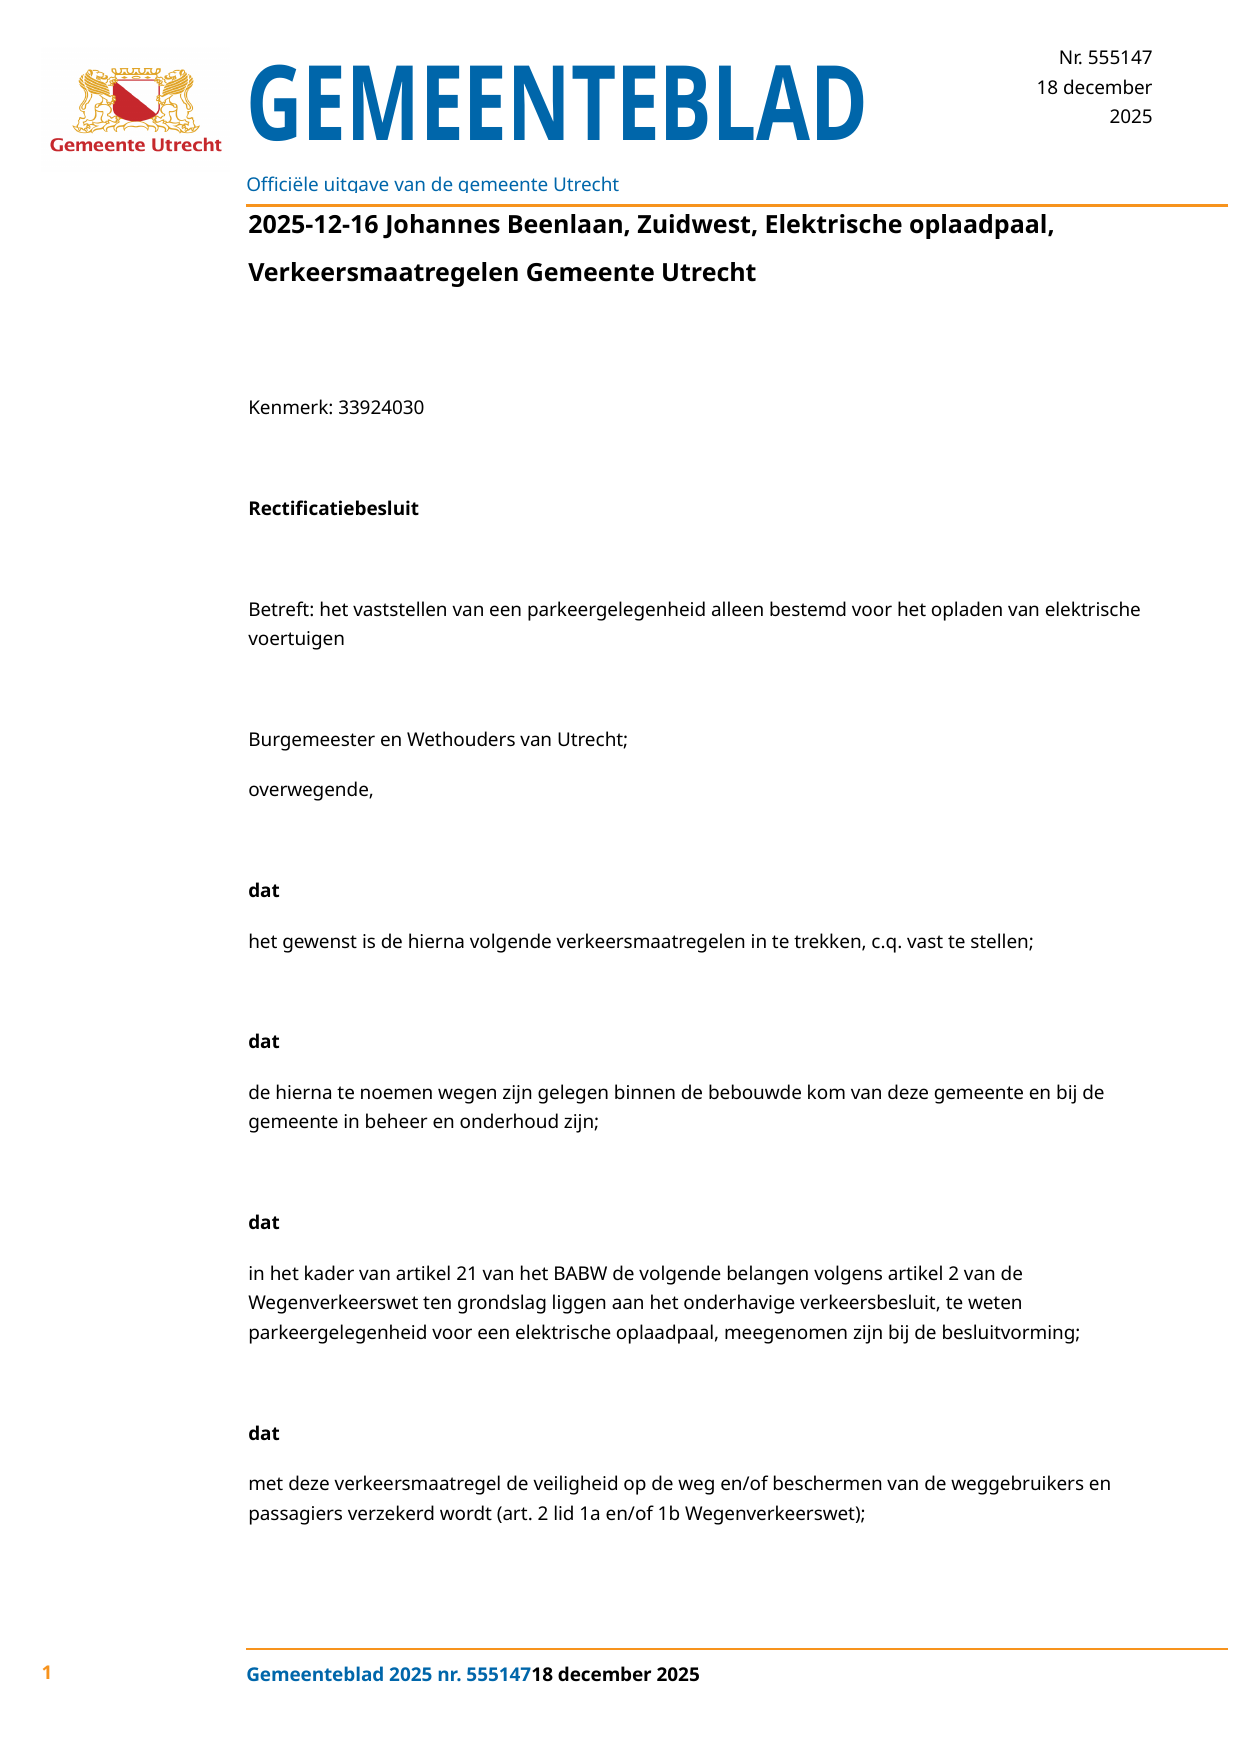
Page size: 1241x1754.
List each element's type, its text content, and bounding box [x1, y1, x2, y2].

picture [41, 47, 231, 172]
text Betreft: het vaststellen van een parkeergelegenheid alleen bestemd voor het opladen van elektrische voertuigen [248, 596, 1152, 651]
text overwegende, [248, 777, 1152, 802]
text Rectificatiebesluit [248, 495, 1152, 521]
text de hierna te noemen wegen zijn gelegen binnen de bebouwde kom van deze gemeente en bij de gemeente in beheer en onderhoud zijn; [248, 1079, 1152, 1134]
text dat [248, 1420, 1152, 1446]
text dat [248, 877, 1152, 903]
text met deze verkeersmaatregel de veiligheid op de weg en/of beschermen van de weggebruikers en passagiers verzekerd wordt (art. 2 lid 1a en/of 1b Wegenverkeerswet); [248, 1470, 1152, 1526]
text Kenmerk: 33924030 [248, 394, 1152, 420]
text dat [248, 1209, 1152, 1235]
text 2025-12-16 Johannes Beenlaan, Zuidwest, Elektrische oplaadpaal, Verkeersmaatregelen Gemeente Utrecht [248, 207, 1152, 288]
text Burgemeester en Wethouders van Utrecht; [248, 726, 1152, 752]
text dat [248, 1029, 1152, 1054]
text in het kader van artikel 21 van het BABW de volgende belangen volgens artikel 2 van de Wegenverkeerswet ten grondslag liggen aan het onderhavige verkeersbesluit, te weten parkeergelegenheid voor een elektrische oplaadpaal, meegenomen zijn bij de besluitvorming; [248, 1260, 1152, 1345]
text het gewenst is de hierna volgende verkeersmaatregelen in te trekken, c.q. vast te stellen; [248, 928, 1152, 953]
